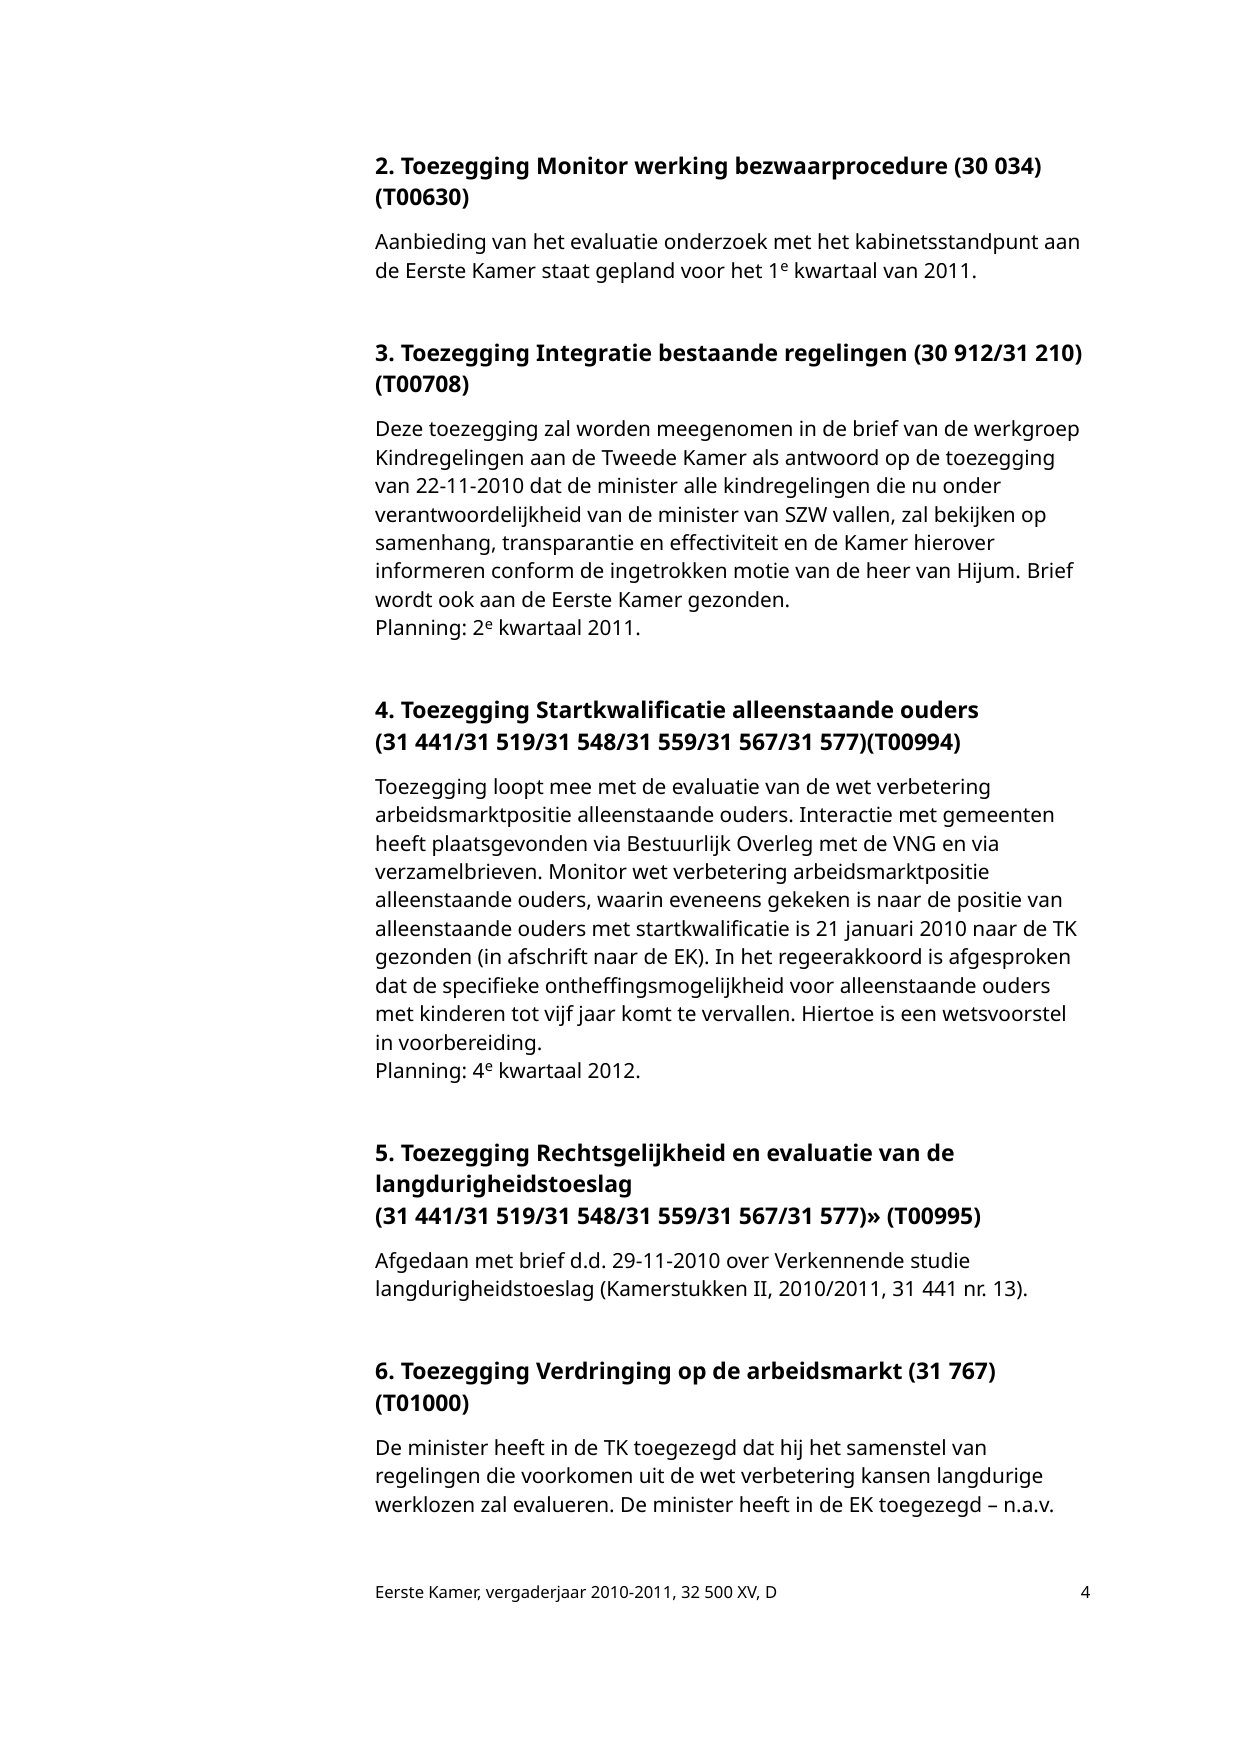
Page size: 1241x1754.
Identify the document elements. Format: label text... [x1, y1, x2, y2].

text Deze toezegging zal worden meegenomen in de brief van de werkgroep Kindregelingen aan de Tweede Kamer als antwoord op de toezegging van 22-11-2010 dat de minister alle kindregelingen die nu onder verantwoordelijkheid van de minister van SZW vallen, zal bekijken op samenhang, transparantie en effectiviteit en de Kamer hierover informeren conform de ingetrokken motie van de heer van Hijum. Brief wordt ook aan de Eerste Kamer gezonden. [375, 414, 1090, 613]
text Aanbieding van het evaluatie onderzoek met het kabinetsstandpunt aan de Eerste Kamer staat gepland voor het 1e kwartaal van 2011. [375, 227, 1090, 284]
text Afgedaan met brief d.d. 29-11-2010 over Verkennende studie langdurigheidstoeslag (Kamerstukken II, 2010/2011, 31 441 nr. 13). [375, 1246, 1090, 1303]
subtitle 6. Toezegging Verdringing op de arbeidsmarkt (31 767) (T01000) [375, 1355, 1090, 1418]
subtitle 4. Toezegging Startkwalificatie alleenstaande ouders (31 441/31 519/31 548/31 559/31 567/31 577)(T00994) [375, 694, 1090, 757]
text Toezegging loopt mee met de evaluatie van de wet verbetering arbeidsmarktpositie alleenstaande ouders. Interactie met gemeenten heeft plaatsgevonden via Bestuurlijk Overleg met de VNG en via verzamelbrieven. Monitor wet verbetering arbeidsmarktpositie alleenstaande ouders, waarin eveneens gekeken is naar de positie van alleenstaande ouders met startkwalificatie is 21 januari 2010 naar de TK gezonden (in afschrift naar de EK). In het regeerakkoord is afgesproken dat de specifieke ontheffingsmogelijkheid voor alleenstaande ouders met kinderen tot vijf jaar komt te vervallen. Hiertoe is een wetsvoorstel in voorbereiding. [375, 772, 1090, 1056]
subtitle 3. Toezegging Integratie bestaande regelingen (30 912/31 210) (T00708) [375, 337, 1090, 399]
text Planning: 2e kwartaal 2011. [375, 613, 1090, 642]
subtitle 5. Toezegging Rechtsgelijkheid en evaluatie van de langdurigheidstoeslag (31 441/31 519/31 548/31 559/31 567/31 577)» (T00995) [375, 1137, 1090, 1231]
text De minister heeft in de TK toegezegd dat hij het samenstel van regelingen die voorkomen uit de wet verbetering kansen langdurige werklozen zal evalueren. De minister heeft in de EK toegezegd – n.a.v. [375, 1433, 1090, 1518]
text Planning: 4e kwartaal 2012. [375, 1056, 1090, 1085]
subtitle 2. Toezegging Monitor werking bezwaarprocedure (30 034) (T00630) [375, 150, 1090, 212]
